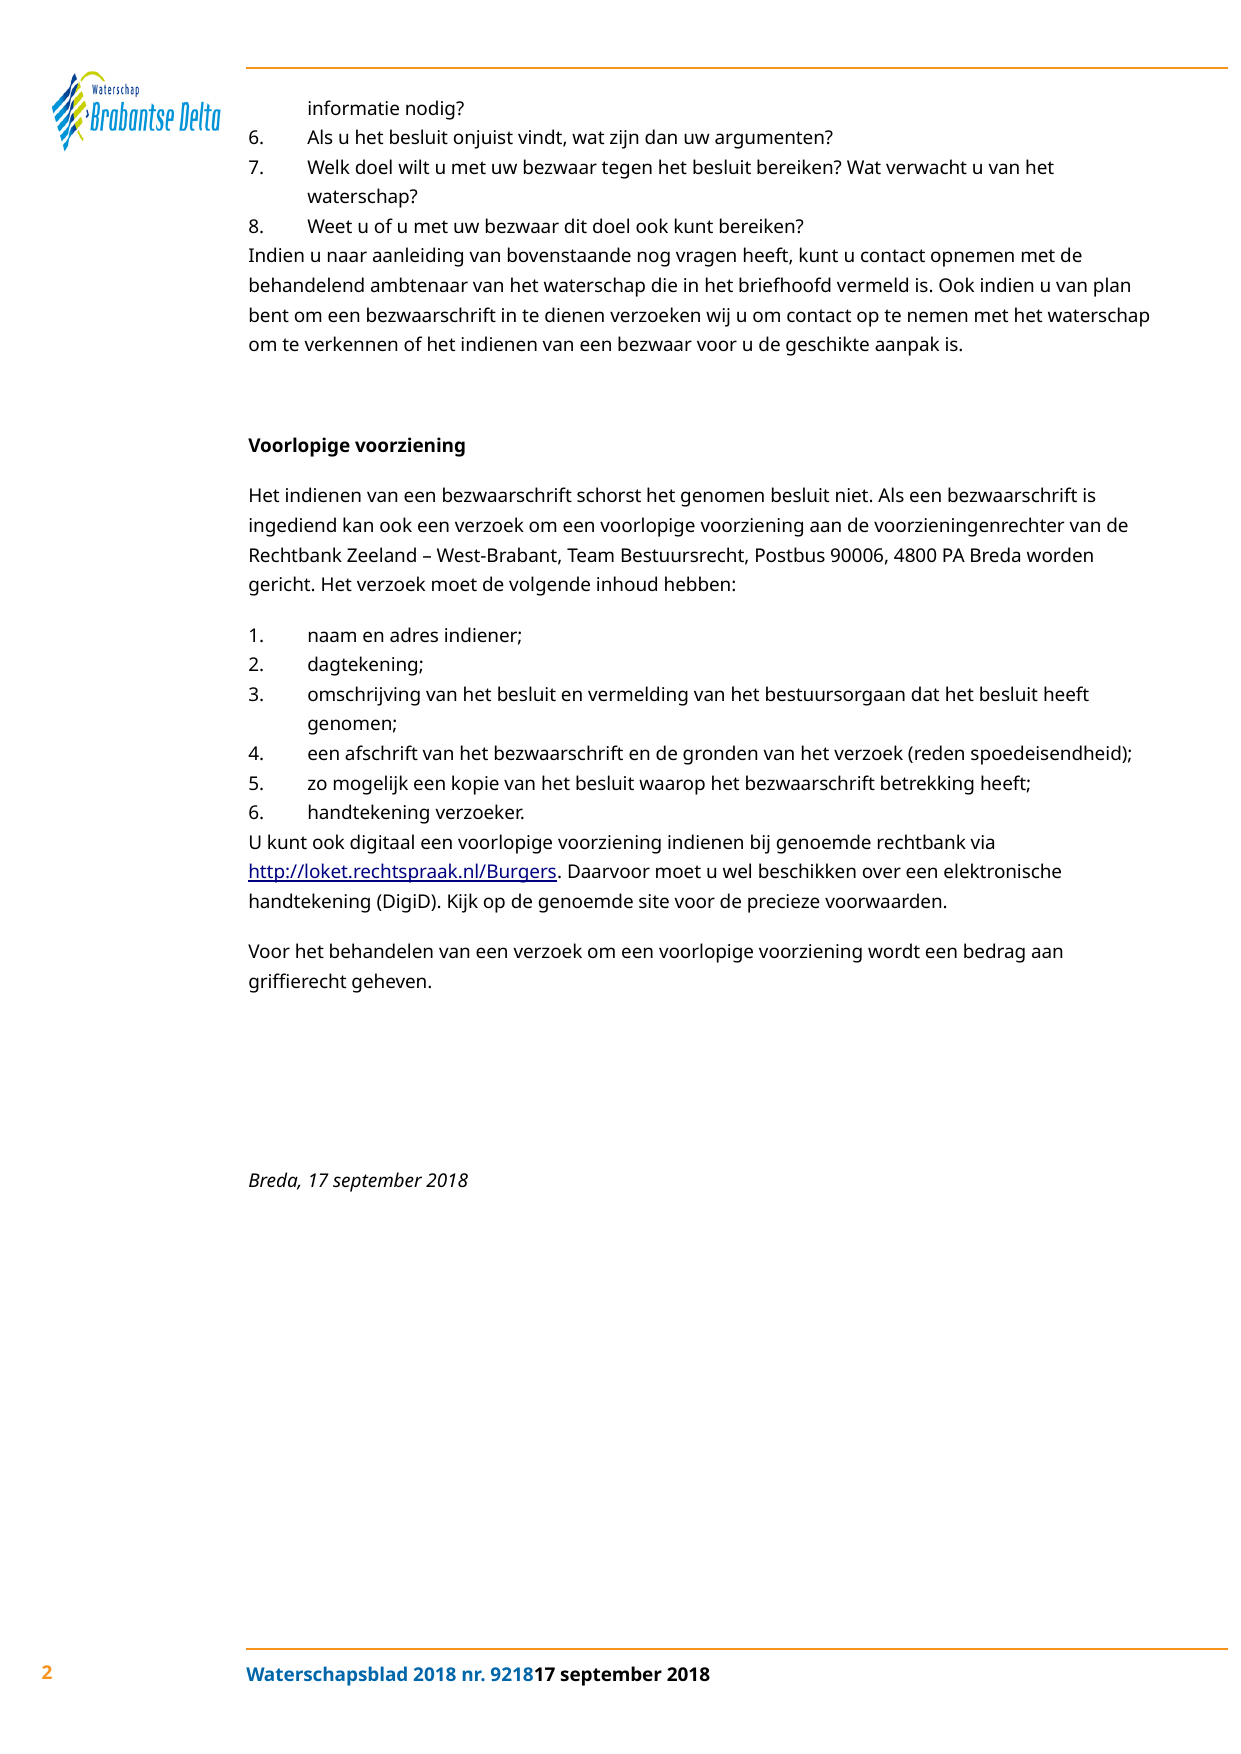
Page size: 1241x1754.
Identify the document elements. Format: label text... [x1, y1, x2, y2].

text Voorlopige voorziening [248, 432, 1152, 458]
text Het indienen van een bezwaarschrift schorst het genomen besluit niet. Als een bezwaarschrift is ingediend kan ook een verzoek om een voorlopige voorziening aan de voorzieningenrechter van de Rechtbank Zeeland – West-Brabant, Team Bestuursrecht, Postbus 90006, 4800 PA Breda worden gericht. Het verzoek moet de volgende inhoud hebben: [248, 483, 1152, 597]
text Breda, 17 september 2018 [248, 1167, 1152, 1193]
text Voor het behandelen van een verzoek om een voorlopige voorziening wordt een bedrag aan griffierecht geheven. [248, 938, 1152, 994]
list Als u het besluit onjuist vindt, wat zijn dan uw argumenten? [248, 124, 1152, 150]
list naam en adres indiener; [248, 622, 1152, 648]
list Weet u of u met uw bezwaar dit doel ook kunt bereiken? [248, 213, 1152, 239]
list handtekening verzoeker. [248, 799, 1152, 825]
list Welk doel wilt u met uw bezwaar tegen het besluit bereiken? Wat verwacht u van het waterschap? [248, 154, 1152, 209]
text U kunt ook digitaal een voorlopige voorziening indienen bij genoemde rechtbank via http://loket.rechtspraak.nl/Burgers. Daarvoor moet u wel beschikken over een elektronische handtekening (DigiD). Kijk op de genoemde site voor de precieze voorwaarden. [248, 829, 1152, 914]
list informatie nodig? [248, 95, 1152, 121]
text Indien u naar aanleiding van bovenstaande nog vragen heeft, kunt u contact opnemen met de behandelend ambtenaar van het waterschap die in het briefhoofd vermeld is. Ook indien u van plan bent om een bezwaarschrift in te dienen verzoeken wij u om contact op te nemen met het waterschap om te verkennen of het indienen van een bezwaar voor u de geschikte aanpak is. [248, 243, 1152, 357]
list omschrijving van het besluit en vermelding van het bestuursorgaan dat het besluit heeft genomen; [248, 681, 1152, 736]
picture [41, 47, 231, 172]
list zo mogelijk een kopie van het besluit waarop het bezwaarschrift betrekking heeft; [248, 770, 1152, 796]
list dagtekening; [248, 651, 1152, 677]
list een afschrift van het bezwaarschrift en de gronden van het verzoek (reden spoedeisendheid); [248, 740, 1152, 766]
